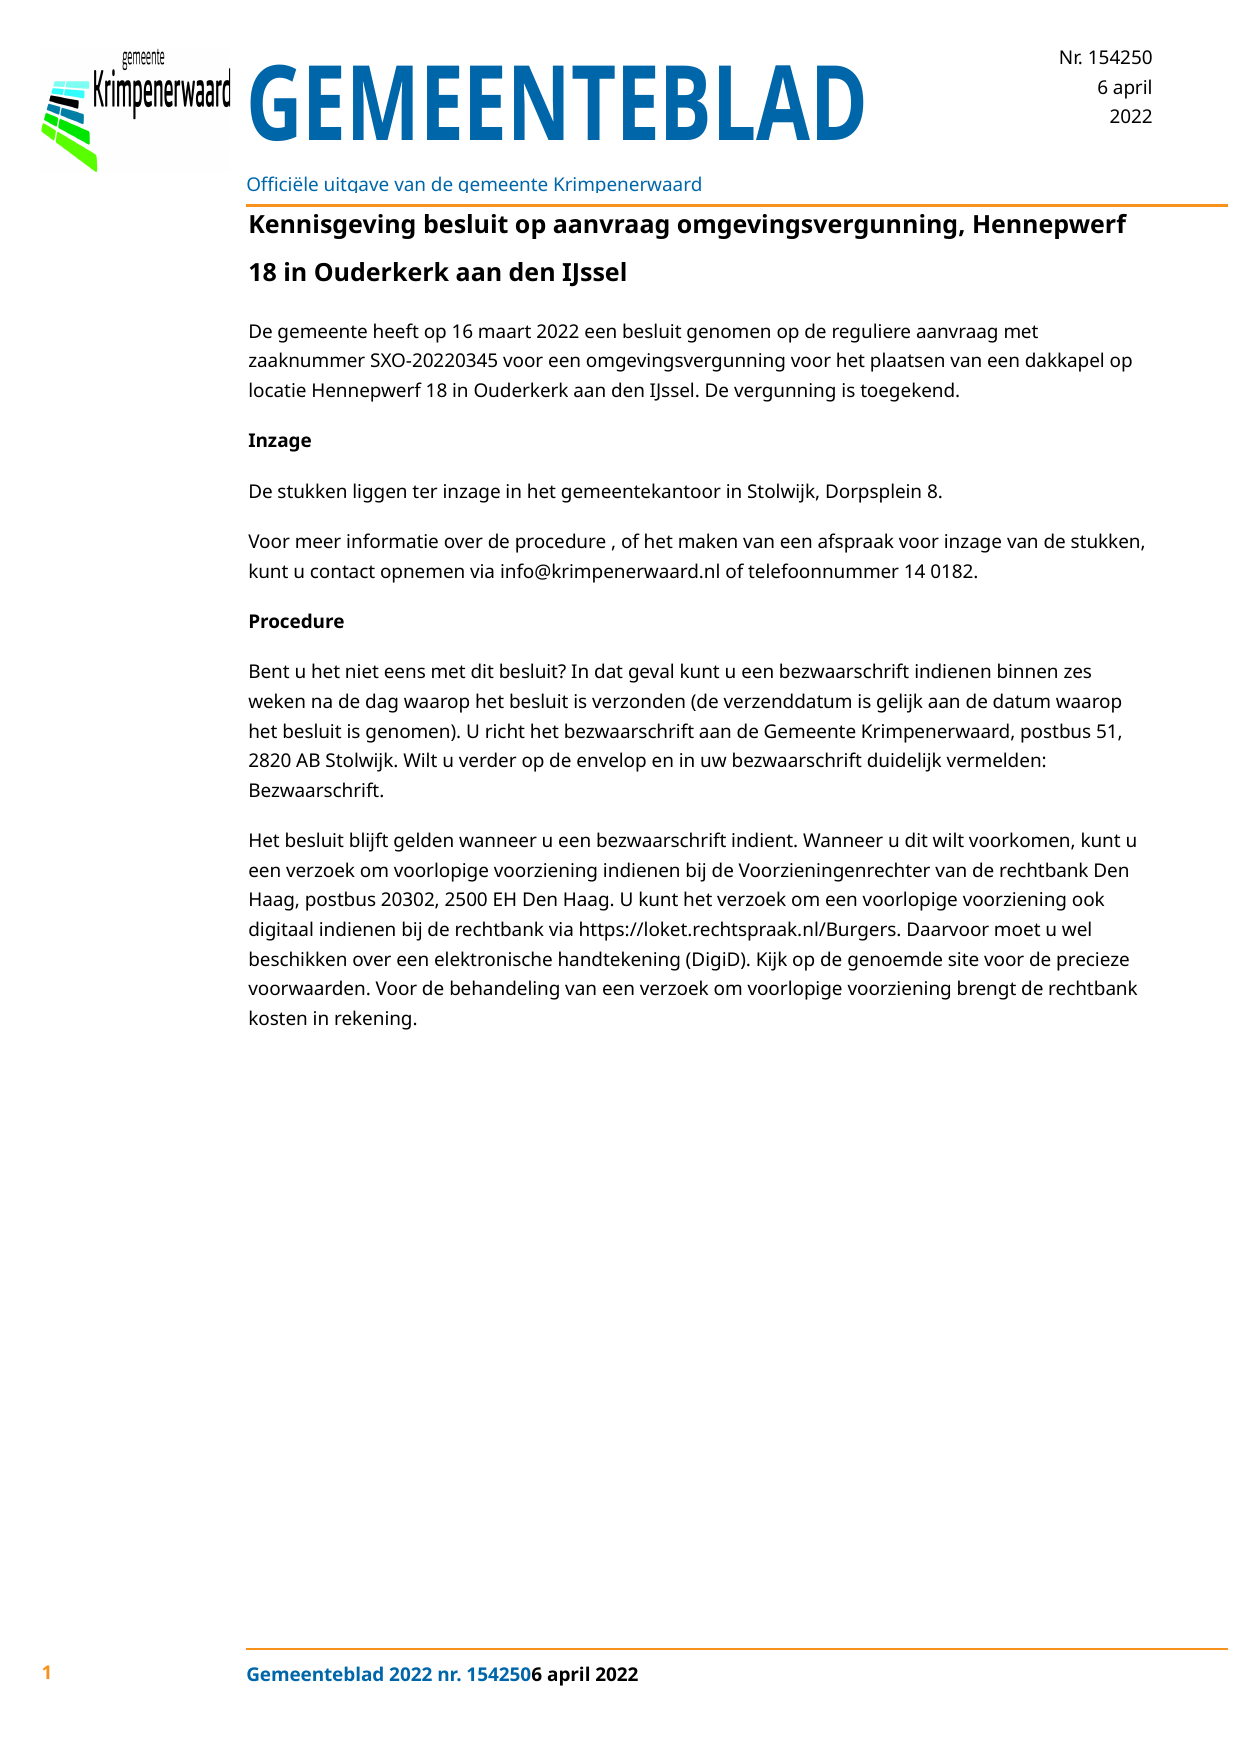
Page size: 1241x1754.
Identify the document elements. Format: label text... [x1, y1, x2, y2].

text Voor meer informatie over de procedure , of het maken van een afspraak voor inzage van de stukken, kunt u contact opnemen via info@krimpenerwaard.nl of telefoonnummer 14 0182. [248, 528, 1152, 584]
picture [41, 47, 231, 172]
text Bent u het niet eens met dit besluit? In dat geval kunt u een bezwaarschrift indienen binnen zes weken na de dag waarop het besluit is verzonden (de verzenddatum is gelijk aan de datum waarop het besluit is genomen). U richt het bezwaarschrift aan de Gemeente Krimpenerwaard, postbus 51, 2820 AB Stolwijk. Wilt u verder op de envelop en in uw bezwaarschrift duidelijk vermelden: Bezwaarschrift. [248, 659, 1152, 803]
text De gemeente heeft op 16 maart 2022 een besluit genomen op de reguliere aanvraag met zaaknummer SXO-20220345 voor een omgevingsvergunning voor het plaatsen van een dakkapel op locatie Hennepwerf 18 in Ouderkerk aan den IJssel. De vergunning is toegekend. [248, 318, 1152, 403]
text Het besluit blijft gelden wanneer u een bezwaarschrift indient. Wanneer u dit wilt voorkomen, kunt u een verzoek om voorlopige voorziening indienen bij de Voorzieningenrechter van de rechtbank Den Haag, postbus 20302, 2500 EH Den Haag. U kunt het verzoek om een voorlopige voorziening ook digitaal indienen bij de rechtbank via https://loket.rechtspraak.nl/Burgers. Daarvoor moet u wel beschikken over een elektronische handtekening (DigiD). Kijk op de genoemde site voor de precieze voorwaarden. Voor de behandeling van een verzoek om voorlopige voorziening brengt de rechtbank kosten in rekening. [248, 827, 1152, 1031]
text Inzage [248, 427, 1152, 453]
text Procedure [248, 608, 1152, 634]
text Kennisgeving besluit op aanvraag omgevingsvergunning, Hennepwerf 18 in Ouderkerk aan den IJssel [248, 207, 1152, 288]
text De stukken liggen ter inzage in het gemeentekantoor in Stolwijk, Dorpsplein 8. [248, 478, 1152, 504]
